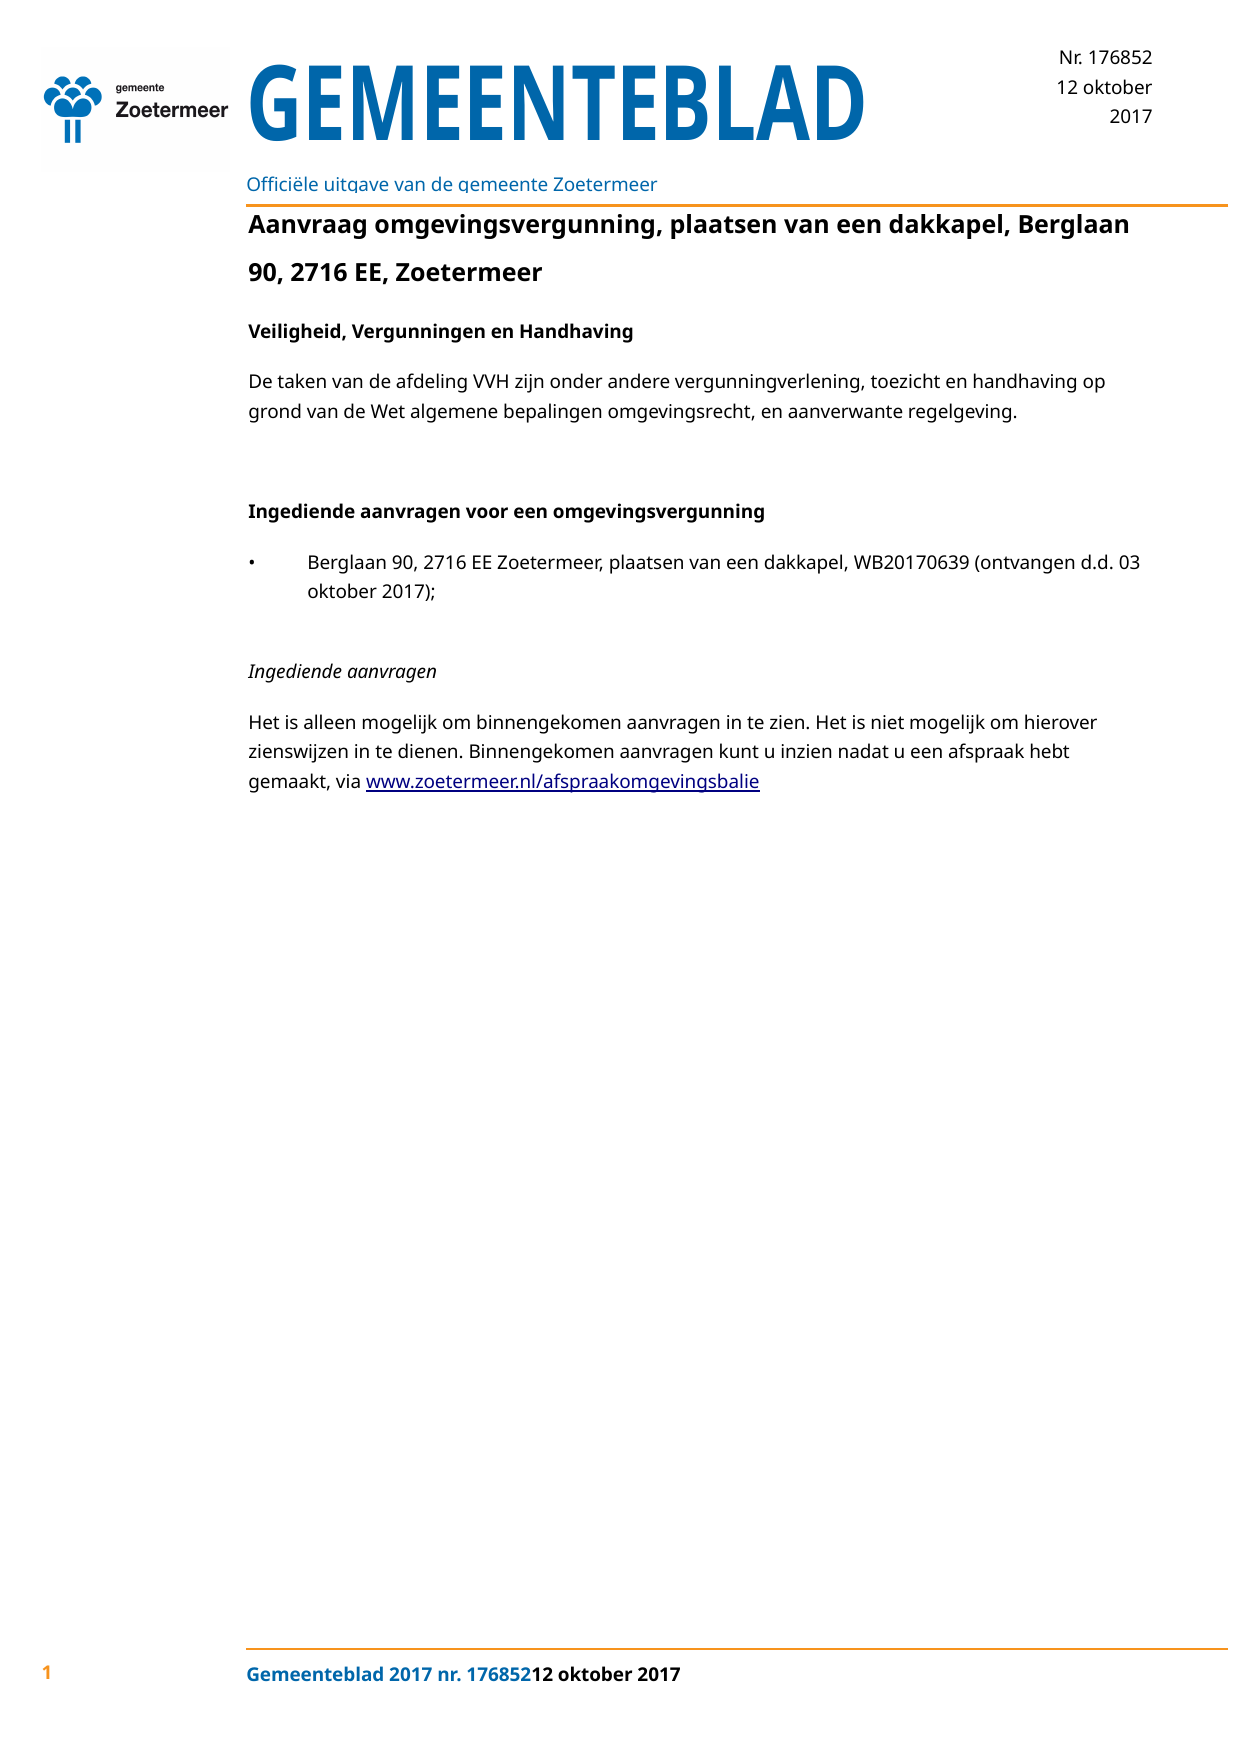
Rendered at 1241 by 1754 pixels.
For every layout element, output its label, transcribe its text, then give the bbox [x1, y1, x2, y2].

picture [41, 47, 231, 172]
text Het is alleen mogelijk om binnengekomen aanvragen in te zien. Het is niet mogelijk om hierover zienswijzen in te dienen. Binnengekomen aanvragen kunt u inzien nadat u een afspraak hebt gemaakt, via www.zoetermeer.nl/afspraakomgevingsbalie [248, 709, 1152, 794]
text Ingediende aanvragen [248, 659, 1152, 684]
list Berglaan 90, 2716 EE Zoetermeer, plaatsen van een dakkapel, WB20170639 (ontvangen d.d. 03 oktober 2017); [248, 549, 1152, 604]
text Aanvraag omgevingsvergunning, plaatsen van een dakkapel, Berglaan 90, 2716 EE, Zoetermeer [248, 207, 1152, 288]
text De taken van de afdeling VVH zijn onder andere vergunningverlening, toezicht en handhaving op grond van de Wet algemene bepalingen omgevingsrecht, en aanverwante regelgeving. [248, 368, 1152, 424]
text Ingediende aanvragen voor een omgevingsvergunning [248, 499, 1152, 524]
text Veiligheid, Vergunningen en Handhaving [248, 318, 1152, 344]
